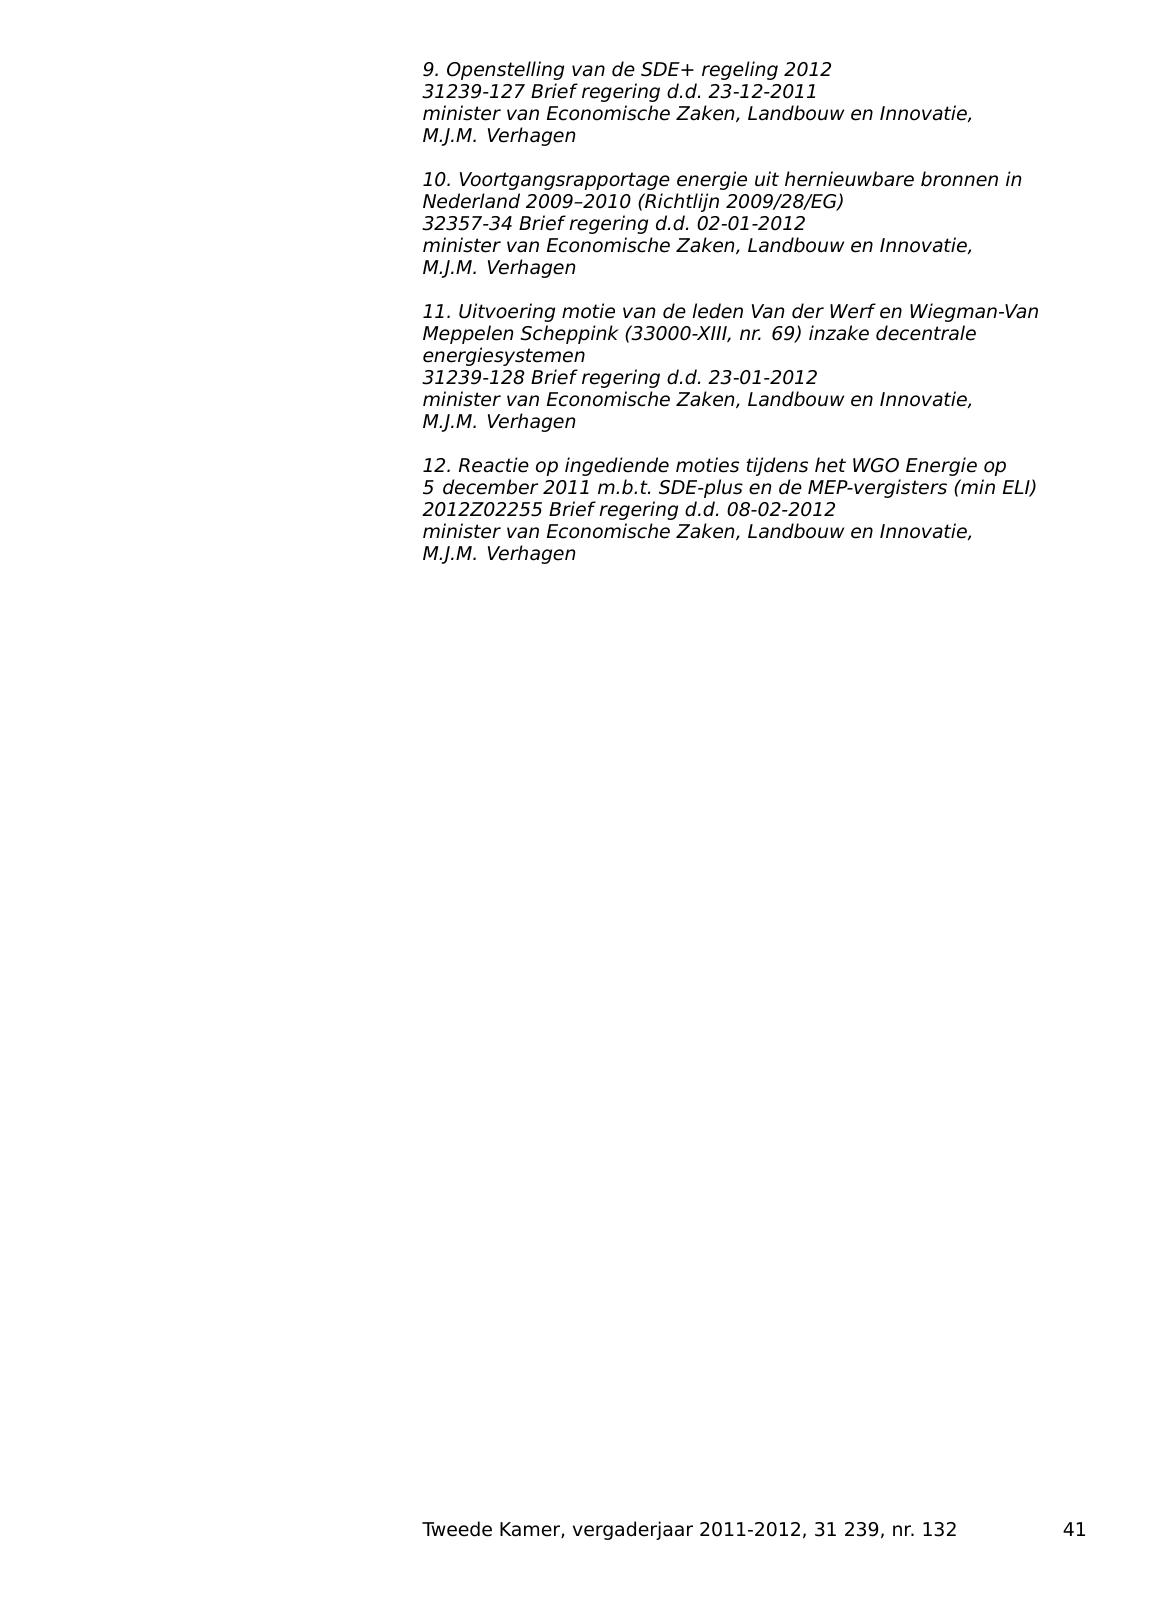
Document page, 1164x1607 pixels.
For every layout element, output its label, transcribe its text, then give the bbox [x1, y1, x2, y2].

text minister van Economische Zaken, Landbouw en Innovatie, M.J.M. Verhagen [422, 235, 1087, 279]
text 2012Z02255 Brief regering d.d. 08-02-2012 [422, 499, 1087, 521]
text 11. Uitvoering motie van de leden Van der Werf en Wiegman-Van Meppelen Scheppink (33000-XIII, nr. 69) inzake decentrale energiesystemen [422, 301, 1087, 367]
text minister van Economische Zaken, Landbouw en Innovatie, M.J.M. Verhagen [422, 389, 1087, 433]
text 12. Reactie op ingediende moties tijdens het WGO Energie op 5 december 2011 m.b.t. SDE-plus en de MEP-vergisters (min ELI) [422, 455, 1087, 499]
text minister van Economische Zaken, Landbouw en Innovatie, M.J.M. Verhagen [422, 521, 1087, 565]
text 9. Openstelling van de SDE+ regeling 2012 [422, 59, 1087, 81]
text 32357-34 Brief regering d.d. 02-01-2012 [422, 213, 1087, 235]
text 10. Voortgangsrapportage energie uit hernieuwbare bronnen in Nederland 2009–2010 (Richtlijn 2009/28/EG) [422, 169, 1087, 213]
text 31239-127 Brief regering d.d. 23-12-2011 [422, 81, 1087, 103]
text minister van Economische Zaken, Landbouw en Innovatie, M.J.M. Verhagen [422, 103, 1087, 147]
text 31239-128 Brief regering d.d. 23-01-2012 [422, 367, 1087, 389]
